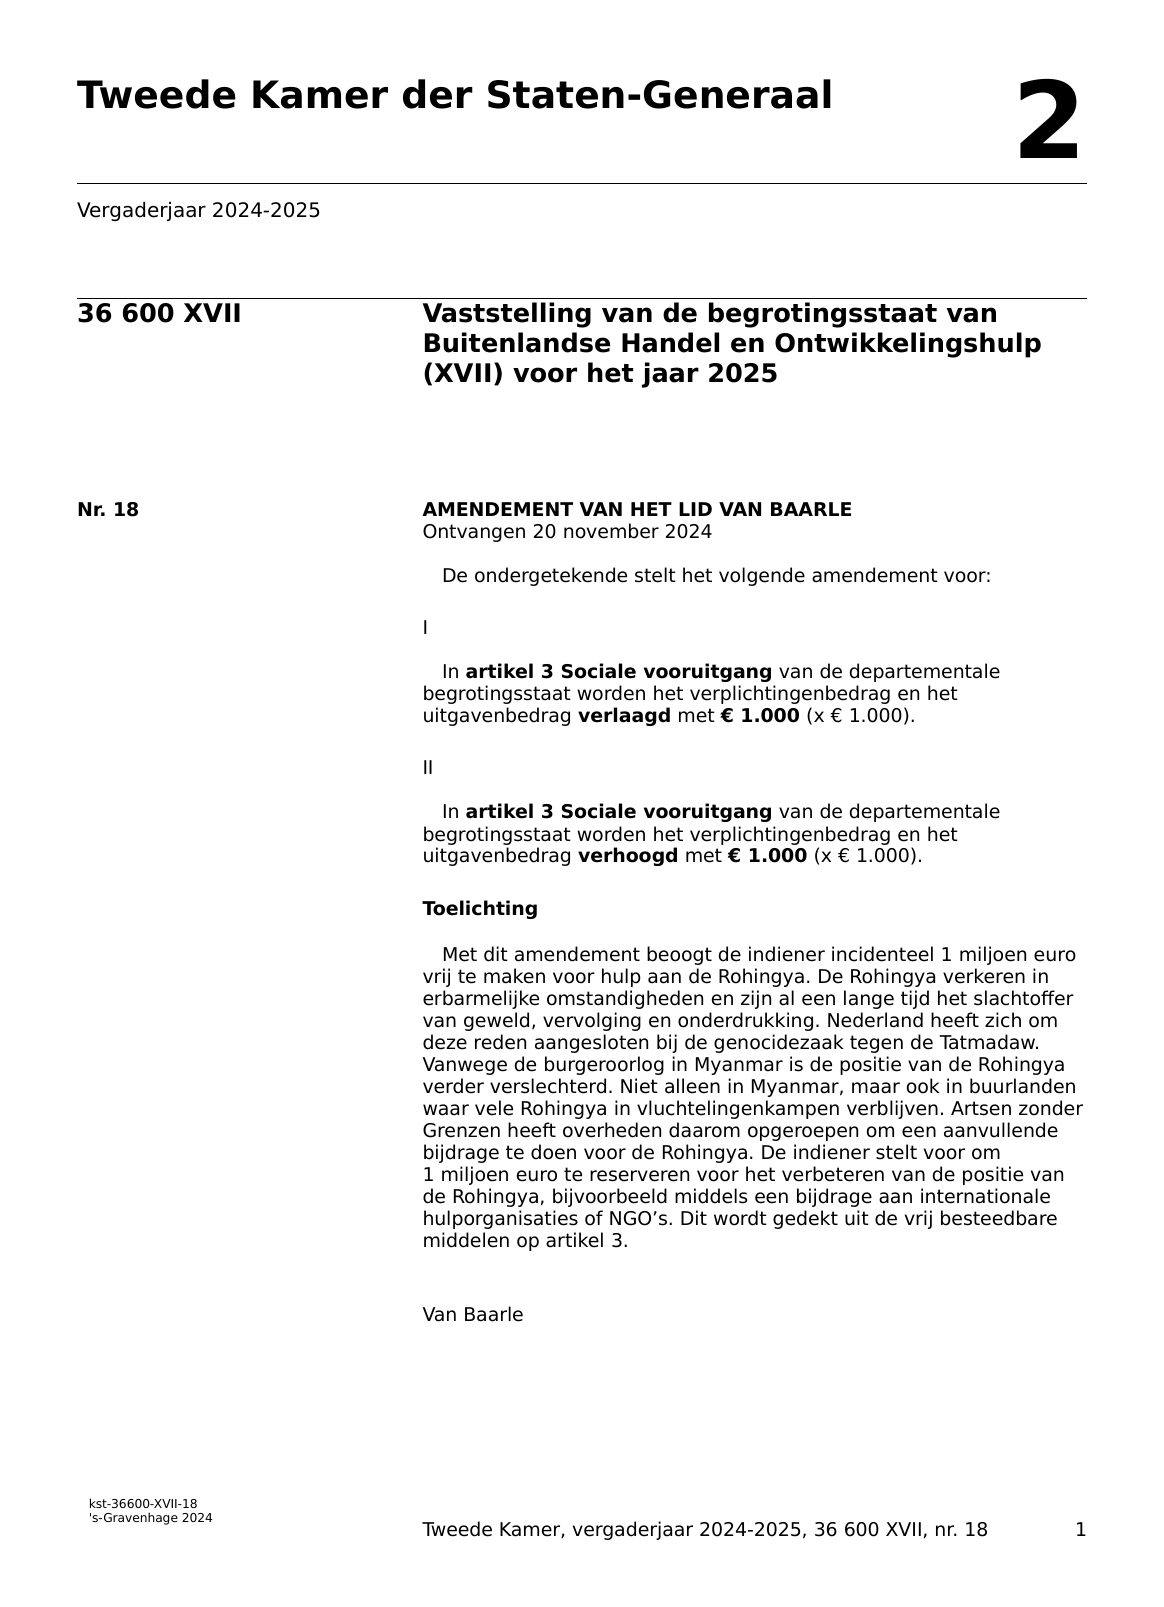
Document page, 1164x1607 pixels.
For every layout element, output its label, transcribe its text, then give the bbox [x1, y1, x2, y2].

subtitle Toelichting [422, 897, 1087, 919]
table_header 2 [886, 59, 1087, 183]
table_header Tweede Kamer der Staten-Generaal [77, 59, 886, 183]
text Van Baarle [422, 1282, 1087, 1326]
text Ontvangen 20 november 2024 [422, 521, 1087, 543]
subtitle Nr. 18 AMENDEMENT VAN HET LID VAN BAARLE [77, 499, 1087, 521]
subtitle II [422, 757, 1087, 779]
text 's-Gravenhage 2024 [88, 1511, 323, 1525]
subtitle 36 600 XVII Vaststelling van de begrotingsstaat van Buitenlandse Handel en Ontwikkelingshulp (XVII) voor het jaar 2025 [77, 299, 1087, 388]
text In artikel 3 Sociale vooruitgang van de departementale begrotingsstaat worden het verplichtingenbedrag en het uitgavenbedrag verlaagd met € 1.000 (x € 1.000). [422, 661, 1087, 727]
text In artikel 3 Sociale vooruitgang van de departementale begrotingsstaat worden het verplichtingenbedrag en het uitgavenbedrag verhoogd met € 1.000 (x € 1.000). [422, 801, 1087, 867]
table_cell Vergaderjaar 2024-2025 [77, 184, 1087, 298]
text Met dit amendement beoogt de indiener incidenteel 1 miljoen euro vrij te maken voor hulp aan de Rohingya. De Rohingya verkeren in erbarmelijke omstandigheden en zijn al een lange tijd het slachtoffer van geweld, vervolging en onderdrukking. Nederland heeft zich om deze reden aangesloten bij de genocidezaak tegen de Tatmadaw. Vanwege de burgeroorlog in Myanmar is de positie van de Rohingya verder verslechterd. Niet alleen in Myanmar, maar ook in buurlanden waar vele Rohingya in vluchtelingenkampen verblijven. Artsen zonder Grenzen heeft overheden daarom opgeroepen om een aanvullende bijdrage te doen voor de Rohingya. De indiener stelt voor om 1 miljoen euro te reserveren voor het verbeteren van de positie van de Rohingya, bijvoorbeeld middels een bijdrage aan internationale hulporganisaties of NGO’s. Dit wordt gedekt uit de vrij besteedbare middelen op artikel 3. [422, 944, 1087, 1252]
text kst-36600-XVII-18 [88, 1497, 323, 1511]
subtitle I [422, 617, 1087, 639]
text De ondergetekende stelt het volgende amendement voor: [422, 565, 1087, 587]
